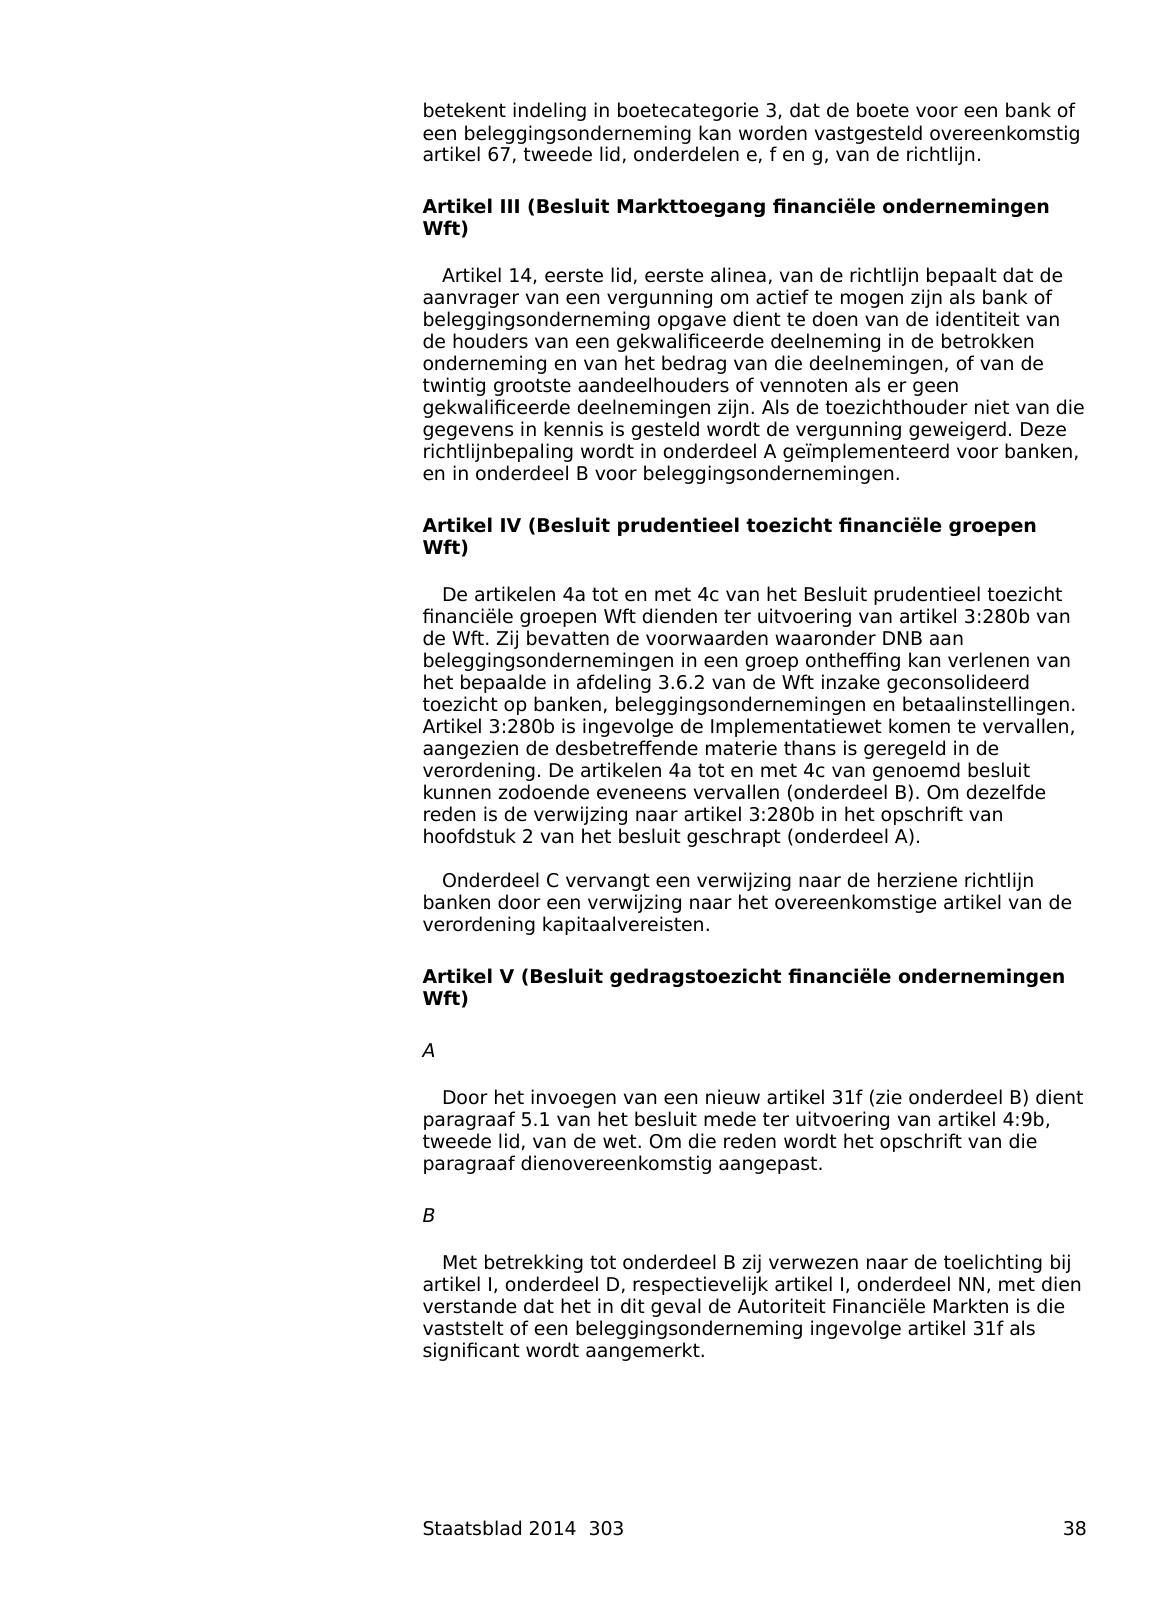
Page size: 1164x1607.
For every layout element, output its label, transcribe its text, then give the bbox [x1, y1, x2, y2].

subtitle Artikel III (Besluit Markttoegang financiële ondernemingen Wft) [422, 196, 1087, 240]
text Onderdeel C vervangt een verwijzing naar de herziene richtlijn banken door een verwijzing naar het overeenkomstige artikel van de verordening kapitaalvereisten. [422, 870, 1087, 936]
subtitle Artikel IV (Besluit prudentieel toezicht financiële groepen Wft) [422, 515, 1087, 559]
text Door het invoegen van een nieuw artikel 31f (zie onderdeel B) dient paragraaf 5.1 van het besluit mede ter uitvoering van artikel 4:9b, tweede lid, van de wet. Om die reden wordt het opschrift van die paragraaf dienovereenkomstig aangepast. [422, 1087, 1087, 1175]
subtitle B [422, 1205, 1087, 1227]
text Met betrekking tot onderdeel B zij verwezen naar de toelichting bij artikel I, onderdeel D, respectievelijk artikel I, onderdeel NN, met dien verstande dat het in dit geval de Autoriteit Financiële Markten is die vaststelt of een beleggingsonderneming ingevolge artikel 31f als significant wordt aangemerkt. [422, 1252, 1087, 1362]
text Artikel 14, eerste lid, eerste alinea, van de richtlijn bepaalt dat de aanvrager van een vergunning om actief te mogen zijn als bank of beleggingsonderneming opgave dient te doen van de identiteit van de houders van een gekwalificeerde deelneming in de betrokken onderneming en van het bedrag van die deelnemingen, of van de twintig grootste aandeelhouders of vennoten als er geen gekwalificeerde deelnemingen zijn. Als de toezichthouder niet van die gegevens in kennis is gesteld wordt de vergunning geweigerd. Deze richtlijnbepaling wordt in onderdeel A geïmplementeerd voor banken, en in onderdeel B voor beleggingsondernemingen. [422, 265, 1087, 485]
text betekent indeling in boetecategorie 3, dat de boete voor een bank of een beleggingsonderneming kan worden vastgesteld overeenkomstig artikel 67, tweede lid, onderdelen e, f en g, van de richtlijn. [422, 100, 1087, 166]
subtitle Artikel V (Besluit gedragstoezicht financiële ondernemingen Wft) [422, 966, 1087, 1010]
text De artikelen 4a tot en met 4c van het Besluit prudentieel toezicht financiële groepen Wft dienden ter uitvoering van artikel 3:280b van de Wft. Zij bevatten de voorwaarden waaronder DNB aan beleggingsondernemingen in een groep ontheffing kan verlenen van het bepaalde in afdeling 3.6.2 van de Wft inzake geconsolideerd toezicht op banken, beleggingsondernemingen en betaalinstellingen. Artikel 3:280b is ingevolge de Implementatiewet komen te vervallen, aangezien de desbetreffende materie thans is geregeld in de verordening. De artikelen 4a tot en met 4c van genoemd besluit kunnen zodoende eveneens vervallen (onderdeel B). Om dezelfde reden is de verwijzing naar artikel 3:280b in het opschrift van hoofdstuk 2 van het besluit geschrapt (onderdeel A). [422, 584, 1087, 848]
subtitle A [422, 1040, 1087, 1062]
